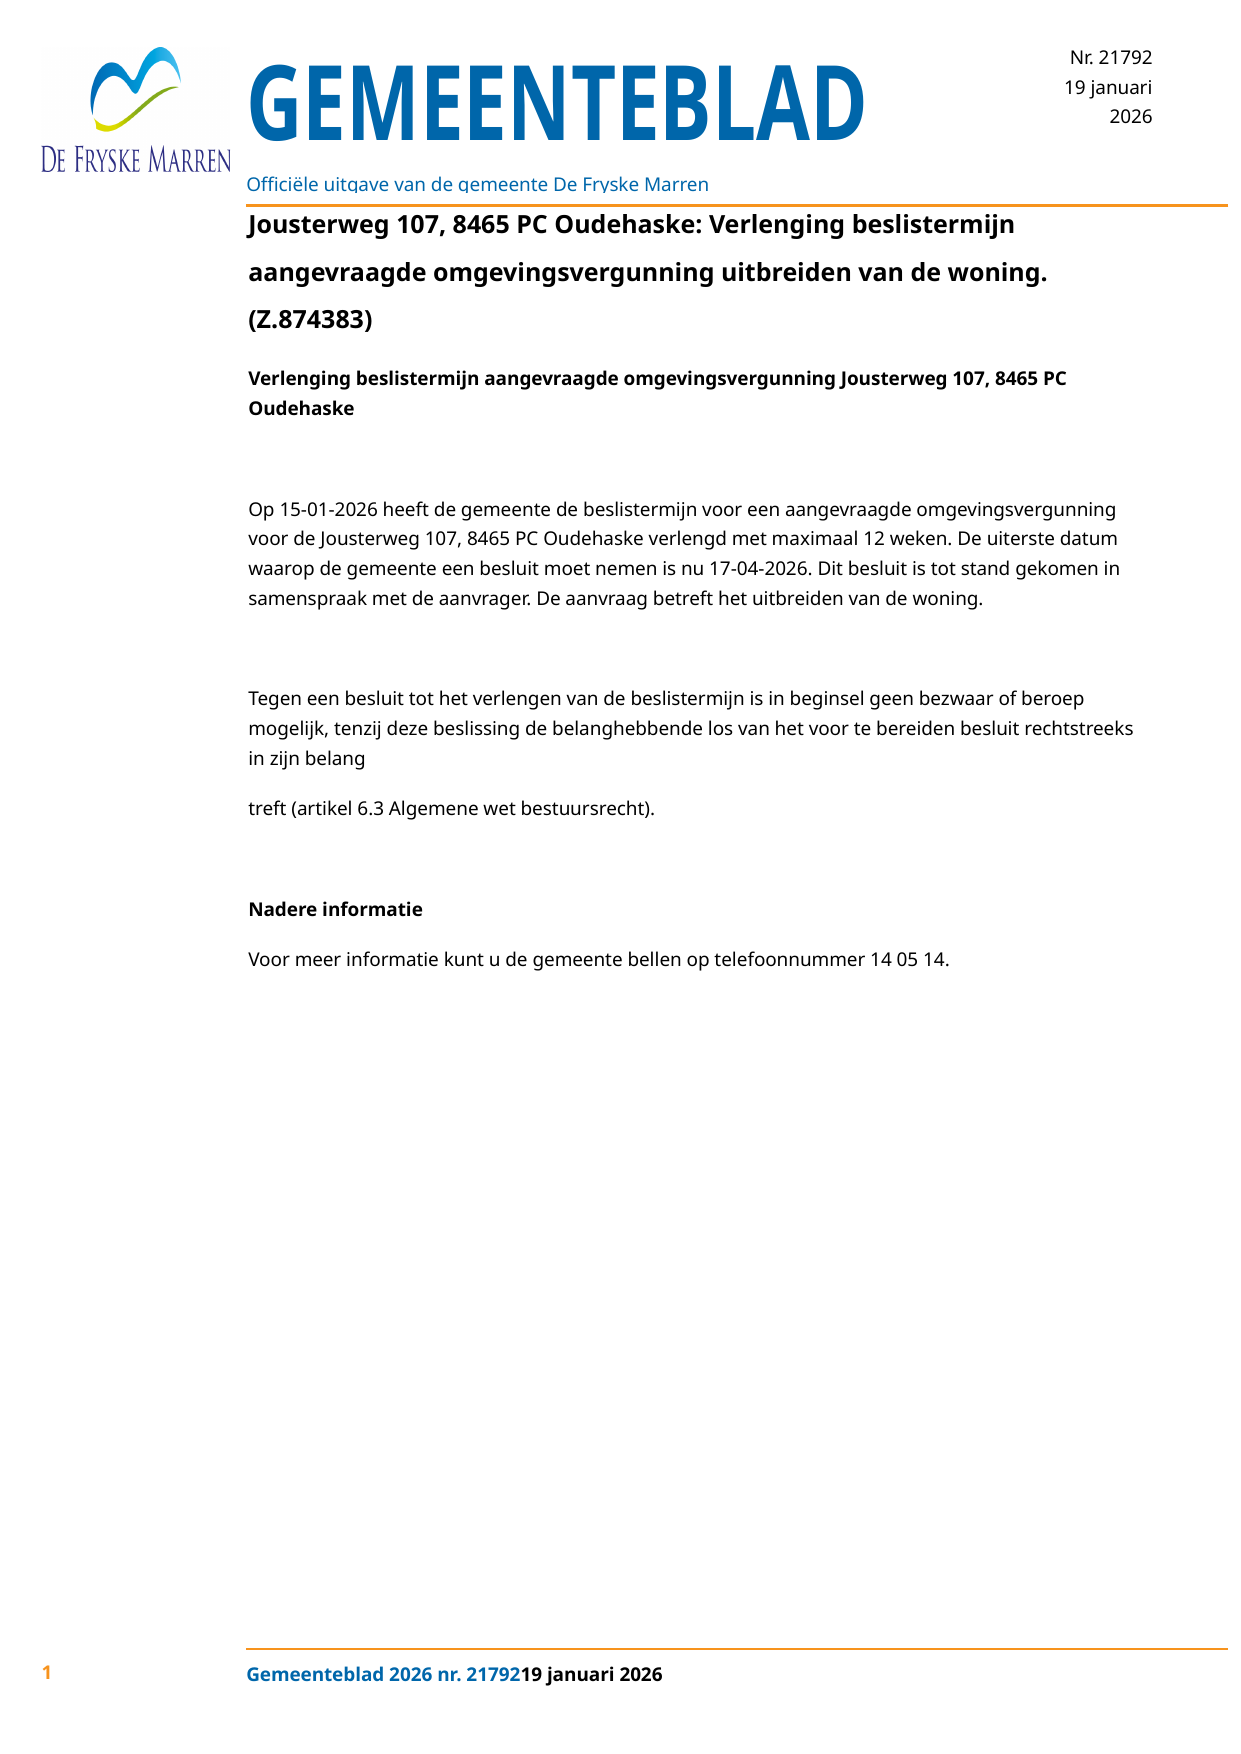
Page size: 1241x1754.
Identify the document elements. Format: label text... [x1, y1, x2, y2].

text Nadere informatie [248, 896, 1152, 922]
text treft (artikel 6.3 Algemene wet bestuursrecht). [248, 795, 1152, 821]
text Verlenging beslistermijn aangevraagde omgevingsvergunning Jousterweg 107, 8465 PC Oudehaske [248, 366, 1152, 421]
picture [41, 47, 231, 172]
text Op 15-01-2026 heeft de gemeente de beslistermijn voor een aangevraagde omgevingsvergunning voor de Jousterweg 107, 8465 PC Oudehaske verlengd met maximaal 12 weken. De uiterste datum waarop de gemeente een besluit moet nemen is nu 17-04-2026. Dit besluit is tot stand gekomen in samenspraak met de aanvrager. De aanvraag betreft het uitbreiden van de woning. [248, 496, 1152, 610]
text Tegen een besluit tot het verlengen van de beslistermijn is in beginsel geen bezwaar of beroep mogelijk, tenzij deze beslissing de belanghebbende los van het voor te bereiden besluit rechtstreeks in zijn belang [248, 686, 1152, 770]
text Voor meer informatie kunt u de gemeente bellen op telefoonnummer 14 05 14. [248, 946, 1152, 972]
text Jousterweg 107, 8465 PC Oudehaske: Verlenging beslistermijn aangevraagde omgevingsvergunning uitbreiden van de woning. (Z.874383) [248, 207, 1152, 336]
